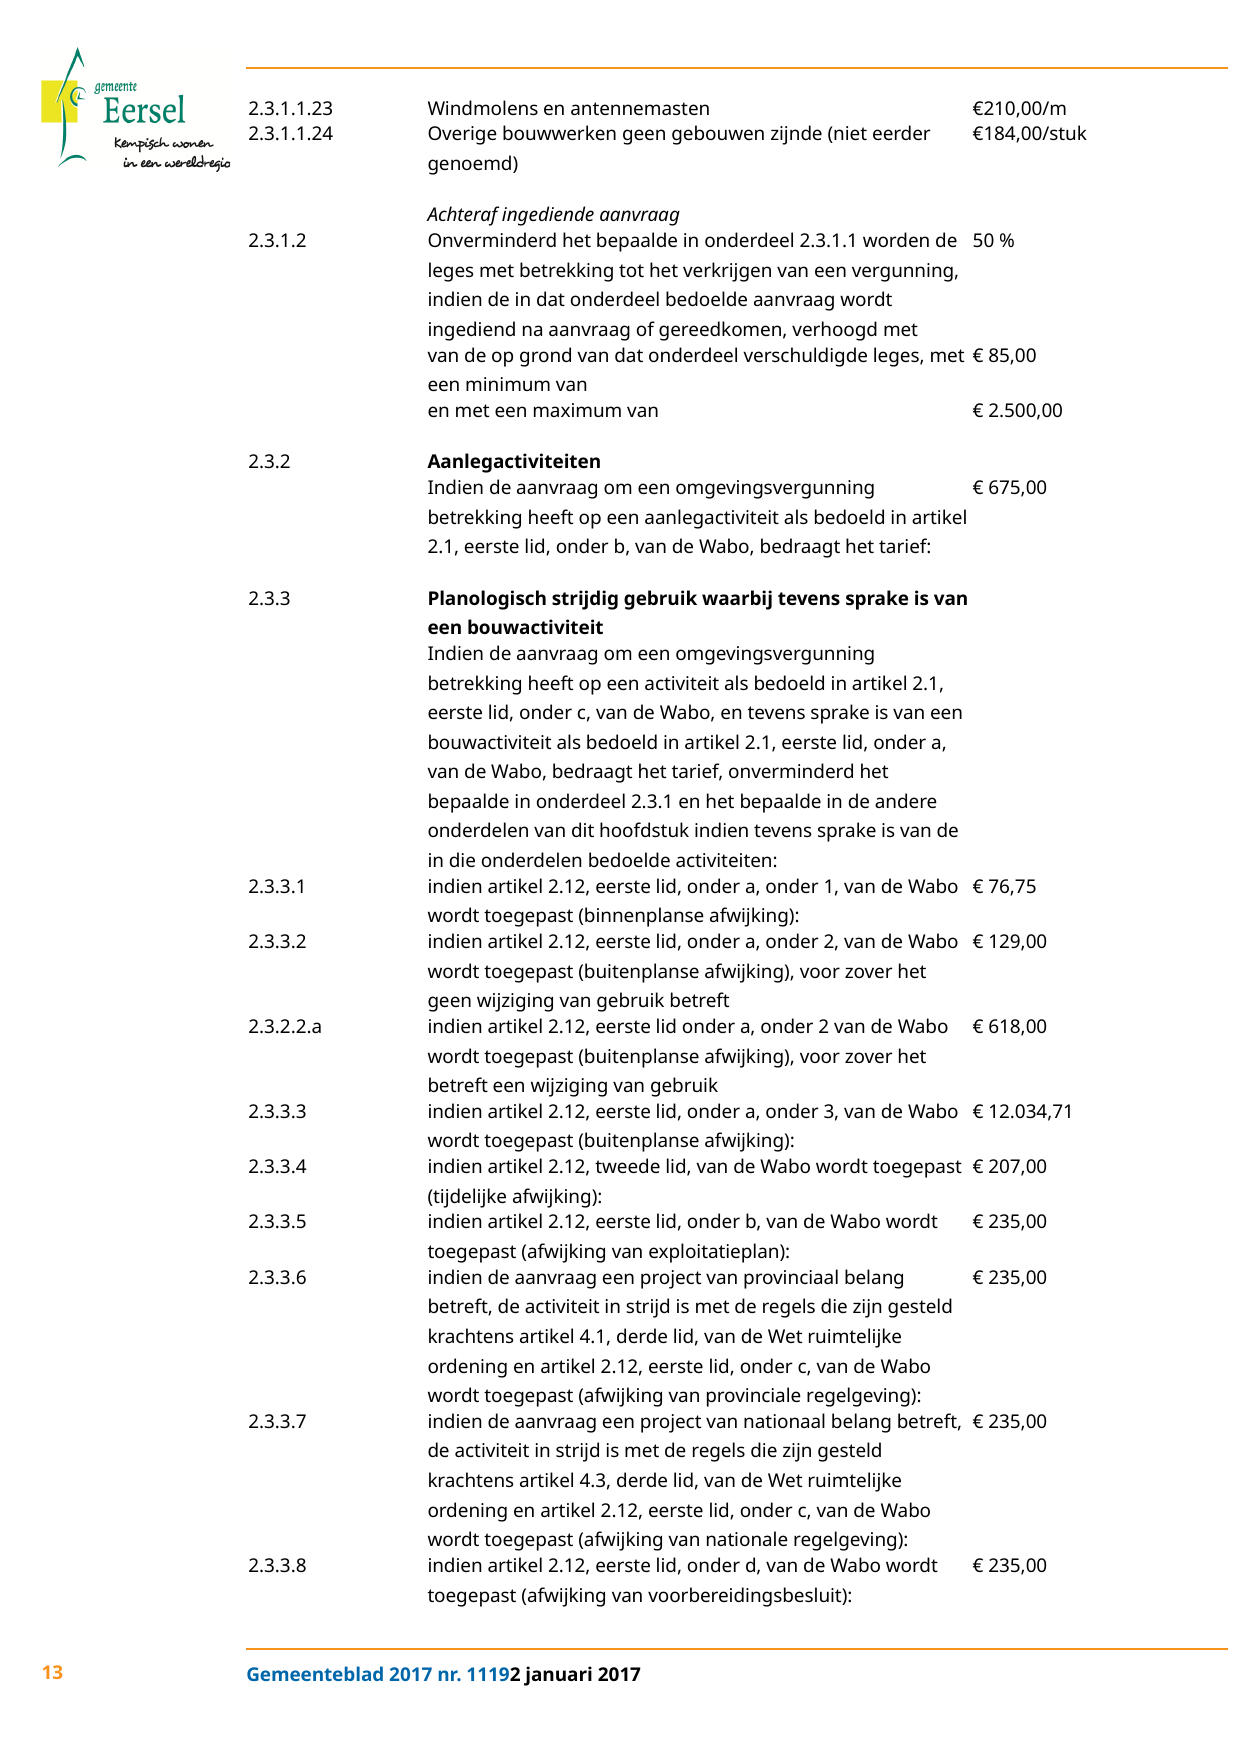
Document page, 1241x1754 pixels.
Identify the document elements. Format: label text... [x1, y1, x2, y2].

table_cell 2.3.3.6 [248, 1264, 427, 1408]
table_cell indien de aanvraag een project van nationaal belang betreft, de activiteit in strijd is met de regels die zijn gesteld krachtens artikel 4.3, derde lid, van de Wet ruimtelijke ordening en artikel 2.12, eerste lid, onder c, van de Wabo wordt toegepast (afwijking van nationale regelgeving): [427, 1408, 972, 1552]
table_cell Windmolens en antennemasten [427, 95, 972, 121]
table_cell Onverminderd het bepaalde in onderdeel 2.3.1.1 worden de leges met betrekking tot het verkrijgen van een vergunning, indien de in dat onderdeel bedoelde aanvraag wordt ingediend na aanvraag of gereedkomen, verhoogd met [427, 227, 972, 342]
table_cell € 675,00 [973, 474, 1152, 559]
table_cell [248, 202, 427, 227]
table_cell en met een maximum van [427, 397, 972, 423]
table_cell [973, 559, 1152, 585]
table_cell indien artikel 2.12, eerste lid, onder d, van de Wabo wordt toegepast (afwijking van voorbereidingsbesluit): [427, 1552, 972, 1607]
table_cell 2.3.3.4 [248, 1154, 427, 1209]
table_cell € 76,75 [973, 873, 1152, 928]
table_cell Planologisch strijdig gebruik waarbij tevens sprake is van een bouwactiviteit [427, 585, 972, 640]
table_cell [248, 342, 427, 397]
table_cell [248, 559, 427, 585]
table_cell € 129,00 [973, 928, 1152, 1013]
table_cell [427, 423, 972, 448]
table_cell 2.3.1.1.24 [248, 121, 427, 176]
table_cell 2.3.3.5 [248, 1209, 427, 1264]
table_cell € 2.500,00 [973, 397, 1152, 423]
table_cell Overige bouwwerken geen gebouwen zijnde (niet eerder genoemd) [427, 121, 972, 176]
table_cell indien artikel 2.12, eerste lid onder a, onder 2 van de Wabo wordt toegepast (buitenplanse afwijking), voor zover het betreft een wijziging van gebruik [427, 1013, 972, 1098]
table_cell [248, 176, 427, 202]
table_cell 2.3.3.7 [248, 1408, 427, 1552]
table_cell [973, 640, 1152, 873]
table_cell 2.3.3.1 [248, 873, 427, 928]
table_cell 2.3.2 [248, 449, 427, 474]
table_cell 2.3.3.8 [248, 1552, 427, 1607]
table_cell € 235,00 [973, 1264, 1152, 1408]
table_cell [973, 202, 1152, 227]
table_cell € 235,00 [973, 1552, 1152, 1607]
table_cell van de op grond van dat onderdeel verschuldigde leges, met een minimum van [427, 342, 972, 397]
table_cell Indien de aanvraag om een omgevingsvergunning betrekking heeft op een activiteit als bedoeld in artikel 2.1, eerste lid, onder c, van de Wabo, en tevens sprake is van een bouwactiviteit als bedoeld in artikel 2.1, eerste lid, onder a, van de Wabo, bedraagt het tarief, onverminderd het bepaalde in onderdeel 2.3.1 en het bepaalde in de andere onderdelen van dit hoofdstuk indien tevens sprake is van de in die onderdelen bedoelde activiteiten: [427, 640, 972, 873]
table_cell indien artikel 2.12, eerste lid, onder a, onder 2, van de Wabo wordt toegepast (buitenplanse afwijking), voor zover het geen wijziging van gebruik betreft [427, 928, 972, 1013]
table_cell 2.3.2.2.a [248, 1013, 427, 1098]
table_cell indien artikel 2.12, tweede lid, van de Wabo wordt toegepast (tijdelijke afwijking): [427, 1154, 972, 1209]
table_cell € 85,00 [973, 342, 1152, 397]
table_cell [973, 449, 1152, 474]
table_cell € 235,00 [973, 1408, 1152, 1552]
table_cell 2.3.1.1.23 [248, 95, 427, 121]
table_cell [248, 474, 427, 559]
table_cell [427, 176, 972, 202]
table_cell € 207,00 [973, 1154, 1152, 1209]
table_cell €210,00/m [973, 95, 1152, 121]
table_cell Aanlegactiviteiten [427, 449, 972, 474]
table_cell Achteraf ingediende aanvraag [427, 202, 972, 227]
table_cell indien artikel 2.12, eerste lid, onder b, van de Wabo wordt toegepast (afwijking van exploitatieplan): [427, 1209, 972, 1264]
table_cell 2.3.1.2 [248, 227, 427, 342]
picture [41, 47, 231, 172]
table_cell 2.3.3 [248, 585, 427, 640]
table_cell 2.3.3.3 [248, 1098, 427, 1153]
table_cell [248, 423, 427, 448]
table_cell [248, 397, 427, 423]
table_cell [248, 640, 427, 873]
table_cell 2.3.3.2 [248, 928, 427, 1013]
table_cell 50 % [973, 227, 1152, 342]
table_cell indien artikel 2.12, eerste lid, onder a, onder 1, van de Wabo wordt toegepast (binnenplanse afwijking): [427, 873, 972, 928]
table_cell [973, 176, 1152, 202]
table_cell Indien de aanvraag om een omgevingsvergunning betrekking heeft op een aanlegactiviteit als bedoeld in artikel 2.1, eerste lid, onder b, van de Wabo, bedraagt het tarief: [427, 474, 972, 559]
table_cell € 12.034,71 [973, 1098, 1152, 1153]
table_cell [973, 423, 1152, 448]
table_cell indien artikel 2.12, eerste lid, onder a, onder 3, van de Wabo wordt toegepast (buitenplanse afwijking): [427, 1098, 972, 1153]
table_cell €184,00/stuk [973, 121, 1152, 176]
table_cell € 235,00 [973, 1209, 1152, 1264]
table_cell indien de aanvraag een project van provinciaal belang betreft, de activiteit in strijd is met de regels die zijn gesteld krachtens artikel 4.1, derde lid, van de Wet ruimtelijke ordening en artikel 2.12, eerste lid, onder c, van de Wabo wordt toegepast (afwijking van provinciale regelgeving): [427, 1264, 972, 1408]
table_cell [427, 559, 972, 585]
table_cell € 618,00 [973, 1013, 1152, 1098]
table_cell [973, 585, 1152, 640]
